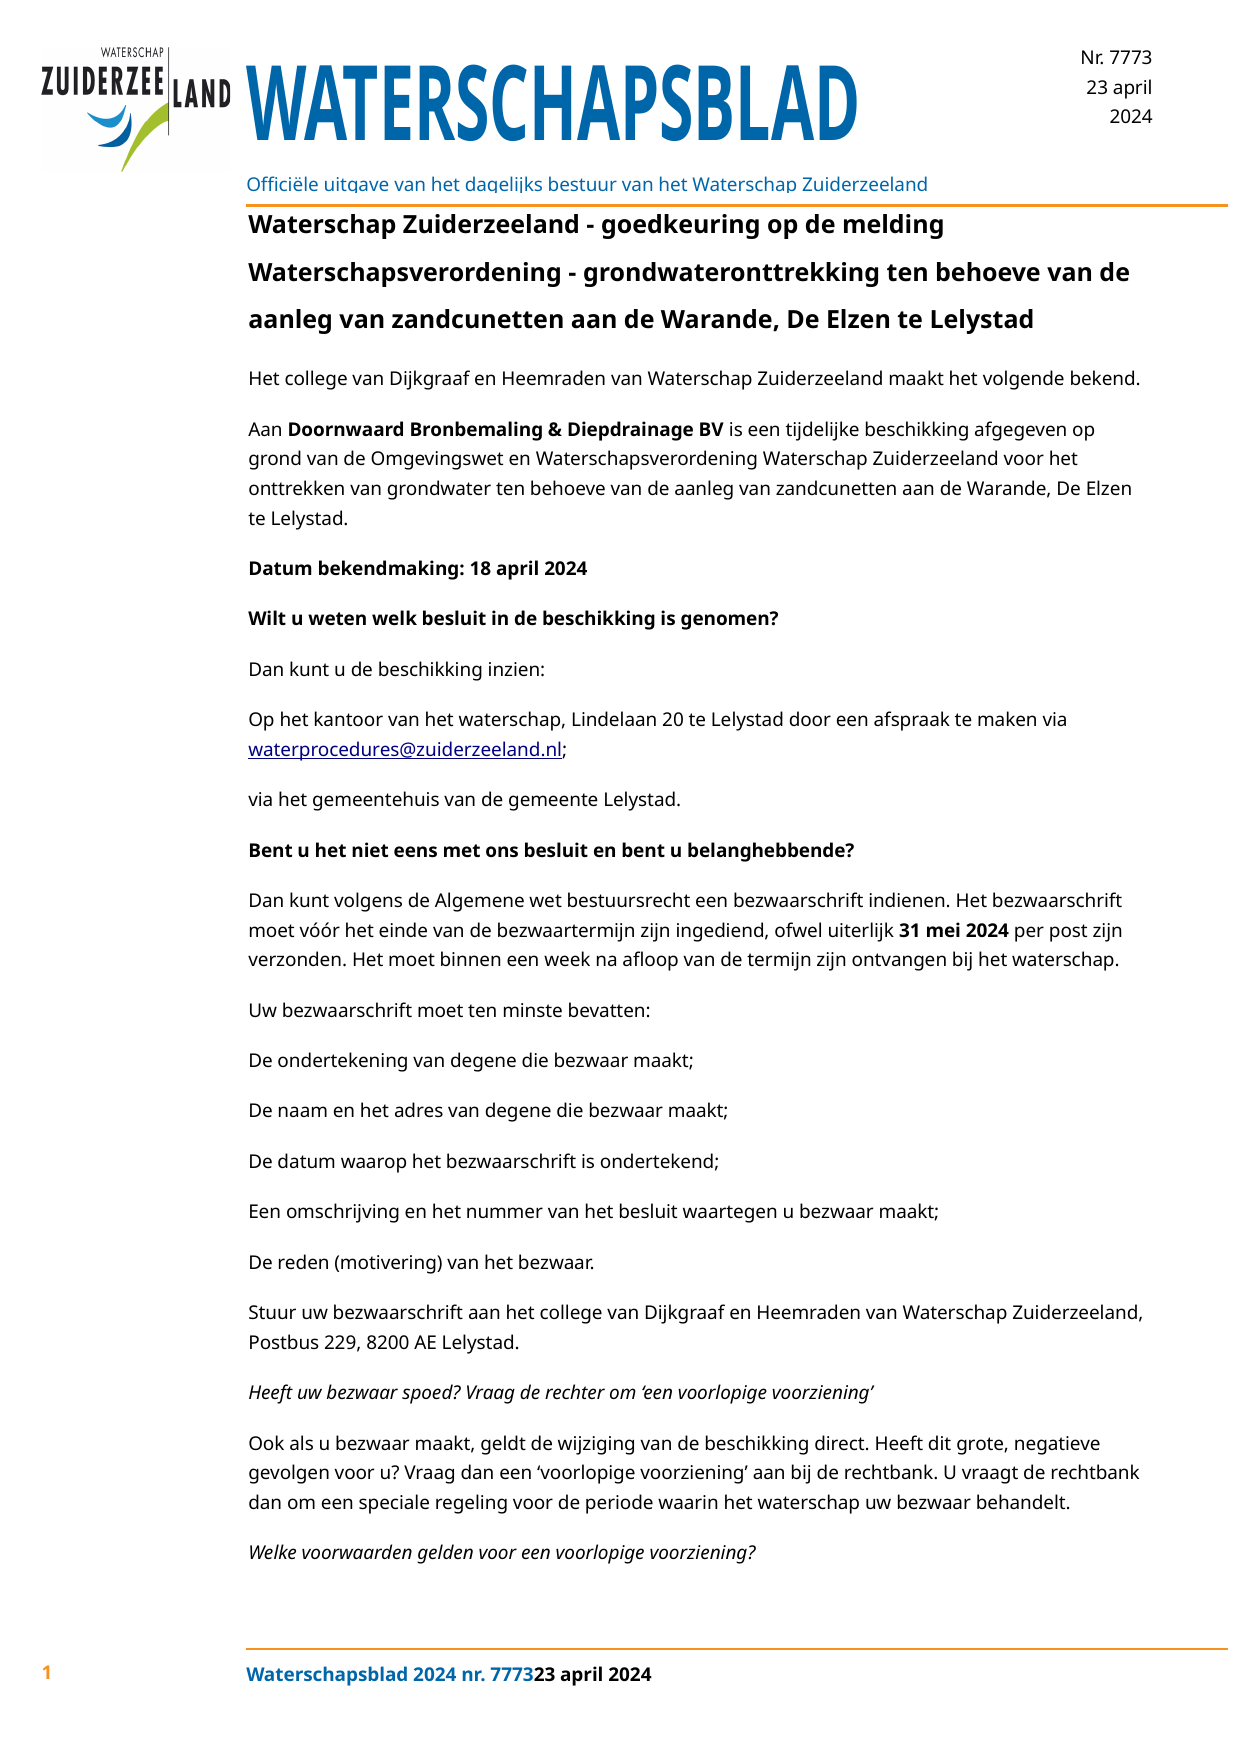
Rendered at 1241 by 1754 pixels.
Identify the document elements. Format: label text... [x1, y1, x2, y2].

text De ondertekening van degene die bezwaar maakt; [248, 1047, 1152, 1073]
text Datum bekendmaking: 18 april 2024 [248, 555, 1152, 581]
text Op het kantoor van het waterschap, Lindelaan 20 te Lelystad door een afspraak te maken via waterprocedures@zuiderzeeland.nl; [248, 706, 1152, 762]
text Aan Doornwaard Bronbemaling & Diepdrainage BV is een tijdelijke beschikking afgegeven op grond van de Omgevingswet en Waterschapsverordening Waterschap Zuiderzeeland voor het onttrekken van grondwater ten behoeve van de aanleg van zandcunetten aan de Warande, De Elzen te Lelystad. [248, 416, 1152, 530]
text De reden (motivering) van het bezwaar. [248, 1249, 1152, 1274]
text Heeft uw bezwaar spoed? Vraag de rechter om ‘een voorlopige voorziening’ [248, 1379, 1152, 1405]
text Ook als u bezwaar maakt, geldt de wijziging van de beschikking direct. Heeft dit grote, negatieve gevolgen voor u? Vraag dan een ‘voorlopige voorziening’ aan bij de rechtbank. U vraagt de rechtbank dan om een speciale regeling voor de periode waarin het waterschap uw bezwaar behandelt. [248, 1430, 1152, 1514]
text De datum waarop het bezwaarschrift is ondertekend; [248, 1148, 1152, 1174]
picture [41, 47, 231, 172]
text Uw bezwaarschrift moet ten minste bevatten: [248, 997, 1152, 1022]
text Dan kunt volgens de Algemene wet bestuursrecht een bezwaarschrift indienen. Het bezwaarschrift moet vóór het einde van de bezwaartermijn zijn ingediend, ofwel uiterlijk 31 mei 2024 per post zijn verzonden. Het moet binnen een week na afloop van de termijn zijn ontvangen bij het waterschap. [248, 887, 1152, 972]
text Dan kunt u de beschikking inzien: [248, 656, 1152, 682]
text Waterschap Zuiderzeeland - goedkeuring op de melding Waterschapsverordening - grondwateronttrekking ten behoeve van de aanleg van zandcunetten aan de Warande, De Elzen te Lelystad [248, 207, 1152, 336]
text Een omschrijving en het nummer van het besluit waartegen u bezwaar maakt; [248, 1198, 1152, 1224]
text Stuur uw bezwaarschrift aan het college van Dijkgraaf en Heemraden van Waterschap Zuiderzeeland, Postbus 229, 8200 AE Lelystad. [248, 1299, 1152, 1354]
text Wilt u weten welk besluit in de beschikking is genomen? [248, 606, 1152, 631]
text Het college van Dijkgraaf en Heemraden van Waterschap Zuiderzeeland maakt het volgende bekend. [248, 366, 1152, 391]
text Bent u het niet eens met ons besluit en bent u belanghebbende? [248, 837, 1152, 862]
text De naam en het adres van degene die bezwaar maakt; [248, 1098, 1152, 1123]
text via het gemeentehuis van de gemeente Lelystad. [248, 786, 1152, 812]
text Welke voorwaarden gelden voor een voorlopige voorziening? [248, 1539, 1152, 1565]
